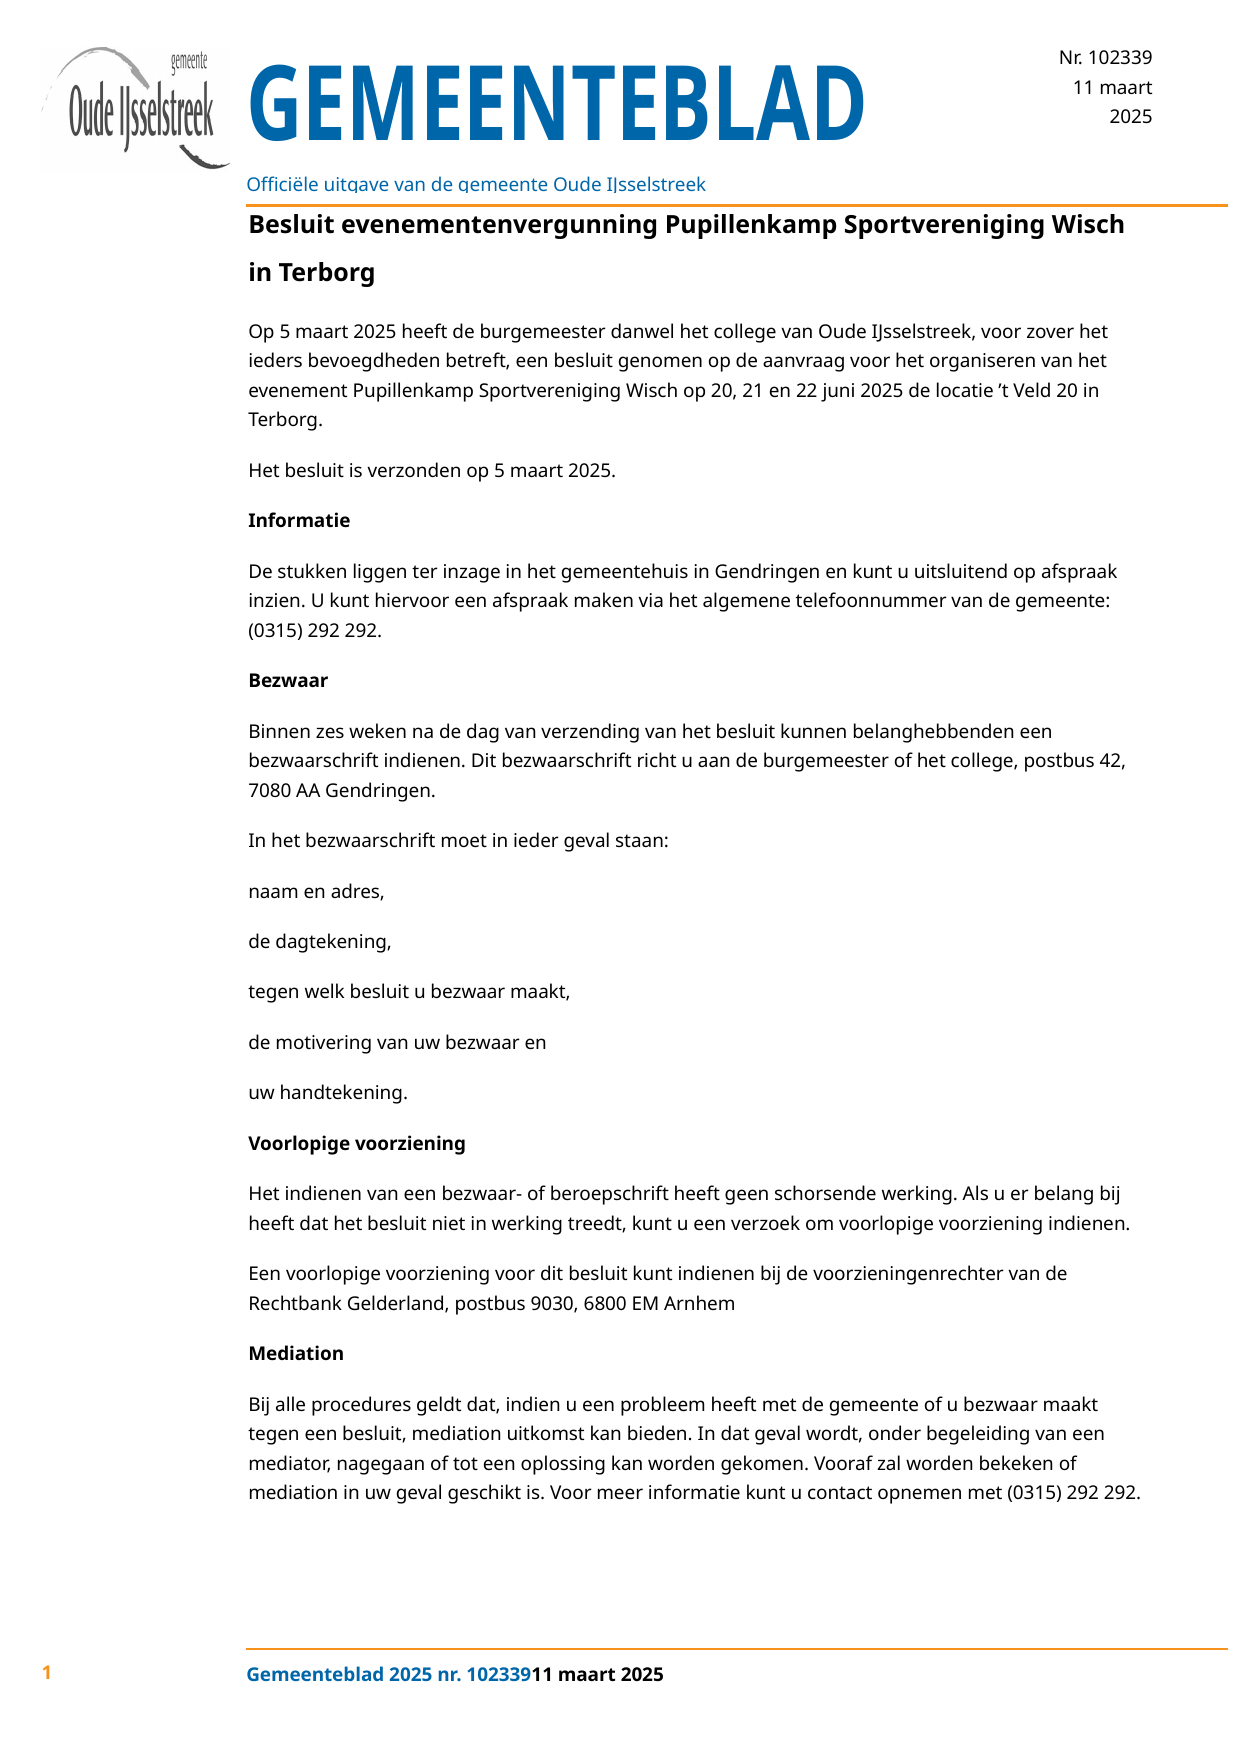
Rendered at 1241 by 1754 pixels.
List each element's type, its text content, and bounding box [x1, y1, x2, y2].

text Mediation [248, 1340, 1152, 1366]
text naam en adres, [248, 878, 1152, 904]
text De stukken liggen ter inzage in het gemeentehuis in Gendringen en kunt u uitsluitend op afspraak inzien. U kunt hiervoor een afspraak maken via het algemene telefoonnummer van de gemeente: (0315) 292 292. [248, 558, 1152, 643]
picture [41, 47, 231, 172]
text Het besluit is verzonden op 5 maart 2025. [248, 457, 1152, 483]
text Het indienen van een bezwaar- of beroepschrift heeft geen schorsende werking. Als u er belang bij heeft dat het besluit niet in werking treedt, kunt u een verzoek om voorlopige voorziening indienen. [248, 1180, 1152, 1236]
text Voorlopige voorziening [248, 1130, 1152, 1156]
text uw handtekening. [248, 1079, 1152, 1105]
text de dagtekening, [248, 928, 1152, 954]
text de motivering van uw bezwaar en [248, 1029, 1152, 1055]
text Binnen zes weken na de dag van verzending van het besluit kunnen belanghebbenden een bezwaarschrift indienen. Dit bezwaarschrift richt u aan de burgemeester of het college, postbus 42, 7080 AA Gendringen. [248, 718, 1152, 803]
text Bij alle procedures geldt dat, indien u een probleem heeft met de gemeente of u bezwaar maakt tegen een besluit, mediation uitkomst kan bieden. In dat geval wordt, onder begeleiding van een mediator, nagegaan of tot een oplossing kan worden gekomen. Vooraf zal worden bekeken of mediation in uw geval geschikt is. Voor meer informatie kunt u contact opnemen met (0315) 292 292. [248, 1391, 1152, 1505]
text Op 5 maart 2025 heeft de burgemeester danwel het college van Oude IJsselstreek, voor zover het ieders bevoegdheden betreft, een besluit genomen op de aanvraag voor het organiseren van het evenement Pupillenkamp Sportvereniging Wisch op 20, 21 en 22 juni 2025 de locatie ’t Veld 20 in Terborg. [248, 318, 1152, 432]
text tegen welk besluit u bezwaar maakt, [248, 979, 1152, 1004]
text Een voorlopige voorziening voor dit besluit kunt indienen bij de voorzieningenrechter van de Rechtbank Gelderland, postbus 9030, 6800 EM Arnhem [248, 1260, 1152, 1316]
text Besluit evenementenvergunning Pupillenkamp Sportvereniging Wisch in Terborg [248, 207, 1152, 288]
text In het bezwaarschrift moet in ieder geval staan: [248, 827, 1152, 853]
text Informatie [248, 507, 1152, 533]
text Bezwaar [248, 667, 1152, 693]
